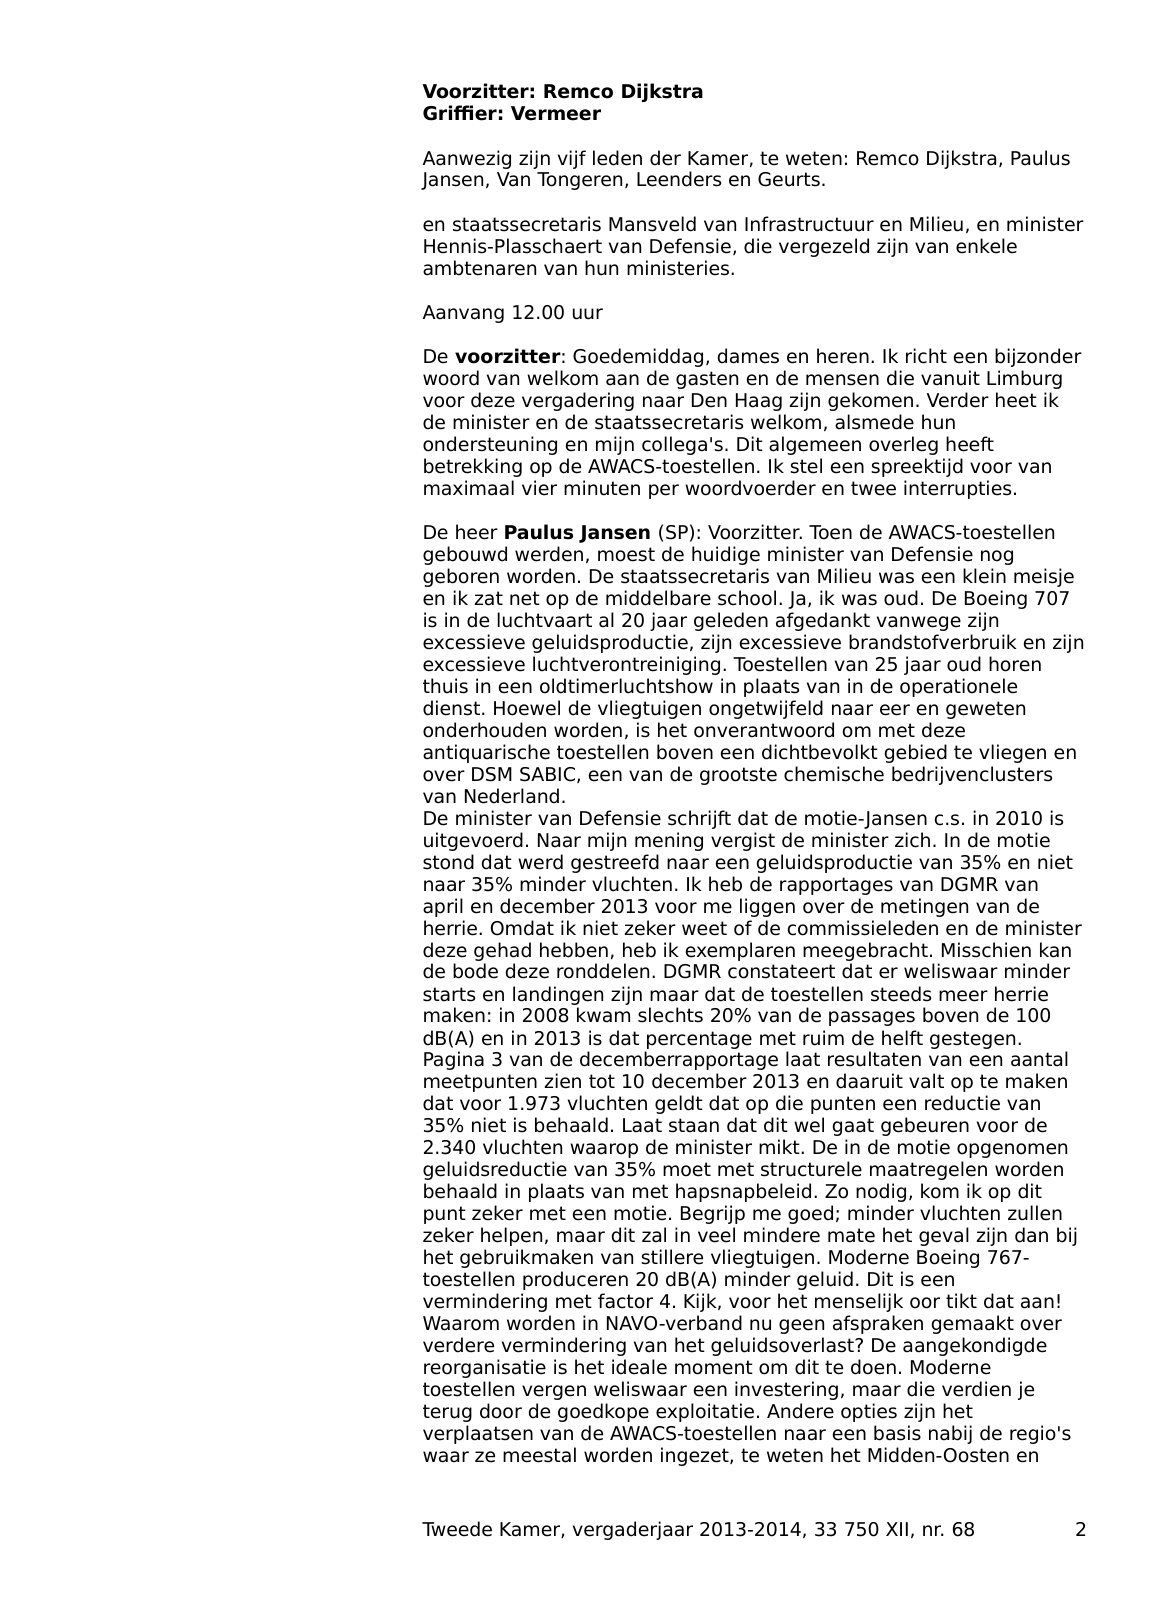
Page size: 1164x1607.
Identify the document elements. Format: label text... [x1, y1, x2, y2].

text en staatssecretaris Mansveld van Infrastructuur en Milieu, en minister Hennis-Plasschaert van Defensie, die vergezeld zijn van enkele ambtenaren van hun ministeries. [422, 213, 1087, 279]
text De heer Paulus Jansen (SP): Voorzitter. Toen de AWACS-toestellen gebouwd werden, moest de huidige minister van Defensie nog geboren worden. De staatssecretaris van Milieu was een klein meisje en ik zat net op de middelbare school. Ja, ik was oud. De Boeing 707 is in de luchtvaart al 20 jaar geleden afgedankt vanwege zijn excessieve geluidsproductie, zijn excessieve brandstofverbruik en zijn excessieve luchtverontreiniging. Toestellen van 25 jaar oud horen thuis in een oldtimerluchtshow in plaats van in de operationele dienst. Hoewel de vliegtuigen ongetwijfeld naar eer en geweten onderhouden worden, is het onverantwoord om met deze antiquarische toestellen boven een dichtbevolkt gebied te vliegen en over DSM SABIC, een van de grootste chemische bedrijvenclusters van Nederland. [422, 522, 1087, 808]
text De voorzitter: Goedemiddag, dames en heren. Ik richt een bijzonder woord van welkom aan de gasten en de mensen die vanuit Limburg voor deze vergadering naar Den Haag zijn gekomen. Verder heet ik de minister en de staatssecretaris welkom, alsmede hun ondersteuning en mijn collega's. Dit algemeen overleg heeft betrekking op de AWACS-toestellen. Ik stel een spreektijd voor van maximaal vier minuten per woordvoerder en twee interrupties. [422, 346, 1087, 500]
text Aanvang 12.00 uur [422, 302, 1087, 324]
text Aanwezig zijn vijf leden der Kamer, te weten: Remco Dijkstra, Paulus Jansen, Van Tongeren, Leenders en Geurts. [422, 147, 1087, 191]
text Griffier: Vermeer [422, 103, 1087, 125]
text Voorzitter: Remco Dijkstra [422, 81, 1087, 103]
text De minister van Defensie schrijft dat de motie-Jansen c.s. in 2010 is uitgevoerd. Naar mijn mening vergist de minister zich. In de motie stond dat werd gestreefd naar een geluidsproductie van 35% en niet naar 35% minder vluchten. Ik heb de rapportages van DGMR van april en december 2013 voor me liggen over de metingen van de herrie. Omdat ik niet zeker weet of de commissieleden en de minister deze gehad hebben, heb ik exemplaren meegebracht. Misschien kan de bode deze ronddelen. DGMR constateert dat er weliswaar minder starts en landingen zijn maar dat de toestellen steeds meer herrie maken: in 2008 kwam slechts 20% van de passages boven de 100 dB(A) en in 2013 is dat percentage met ruim de helft gestegen. Pagina 3 van de decemberrapportage laat resultaten van een aantal meetpunten zien tot 10 december 2013 en daaruit valt op te maken dat voor 1.973 vluchten geldt dat op die punten een reductie van 35% niet is behaald. Laat staan dat dit wel gaat gebeuren voor de 2.340 vluchten waarop de minister mikt. De in de motie opgenomen geluidsreductie van 35% moet met structurele maatregelen worden behaald in plaats van met hapsnapbeleid. Zo nodig, kom ik op dit punt zeker met een motie. Begrijp me goed; minder vluchten zullen zeker helpen, maar dit zal in veel mindere mate het geval zijn dan bij het gebruikmaken van stillere vliegtuigen. Moderne Boeing 767-toestellen produceren 20 dB(A) minder geluid. Dit is een vermindering met factor 4. Kijk, voor het menselijk oor tikt dat aan! Waarom worden in NAVO-verband nu geen afspraken gemaakt over verdere vermindering van het geluidsoverlast? De aangekondigde reorganisatie is het ideale moment om dit te doen. Moderne toestellen vergen weliswaar een investering, maar die verdien je terug door de goedkope exploitatie. Andere opties zijn het verplaatsen van de AWACS-toestellen naar een basis nabij de regio's waar ze meestal worden ingezet, te weten het Midden-Oosten en [422, 808, 1087, 1467]
